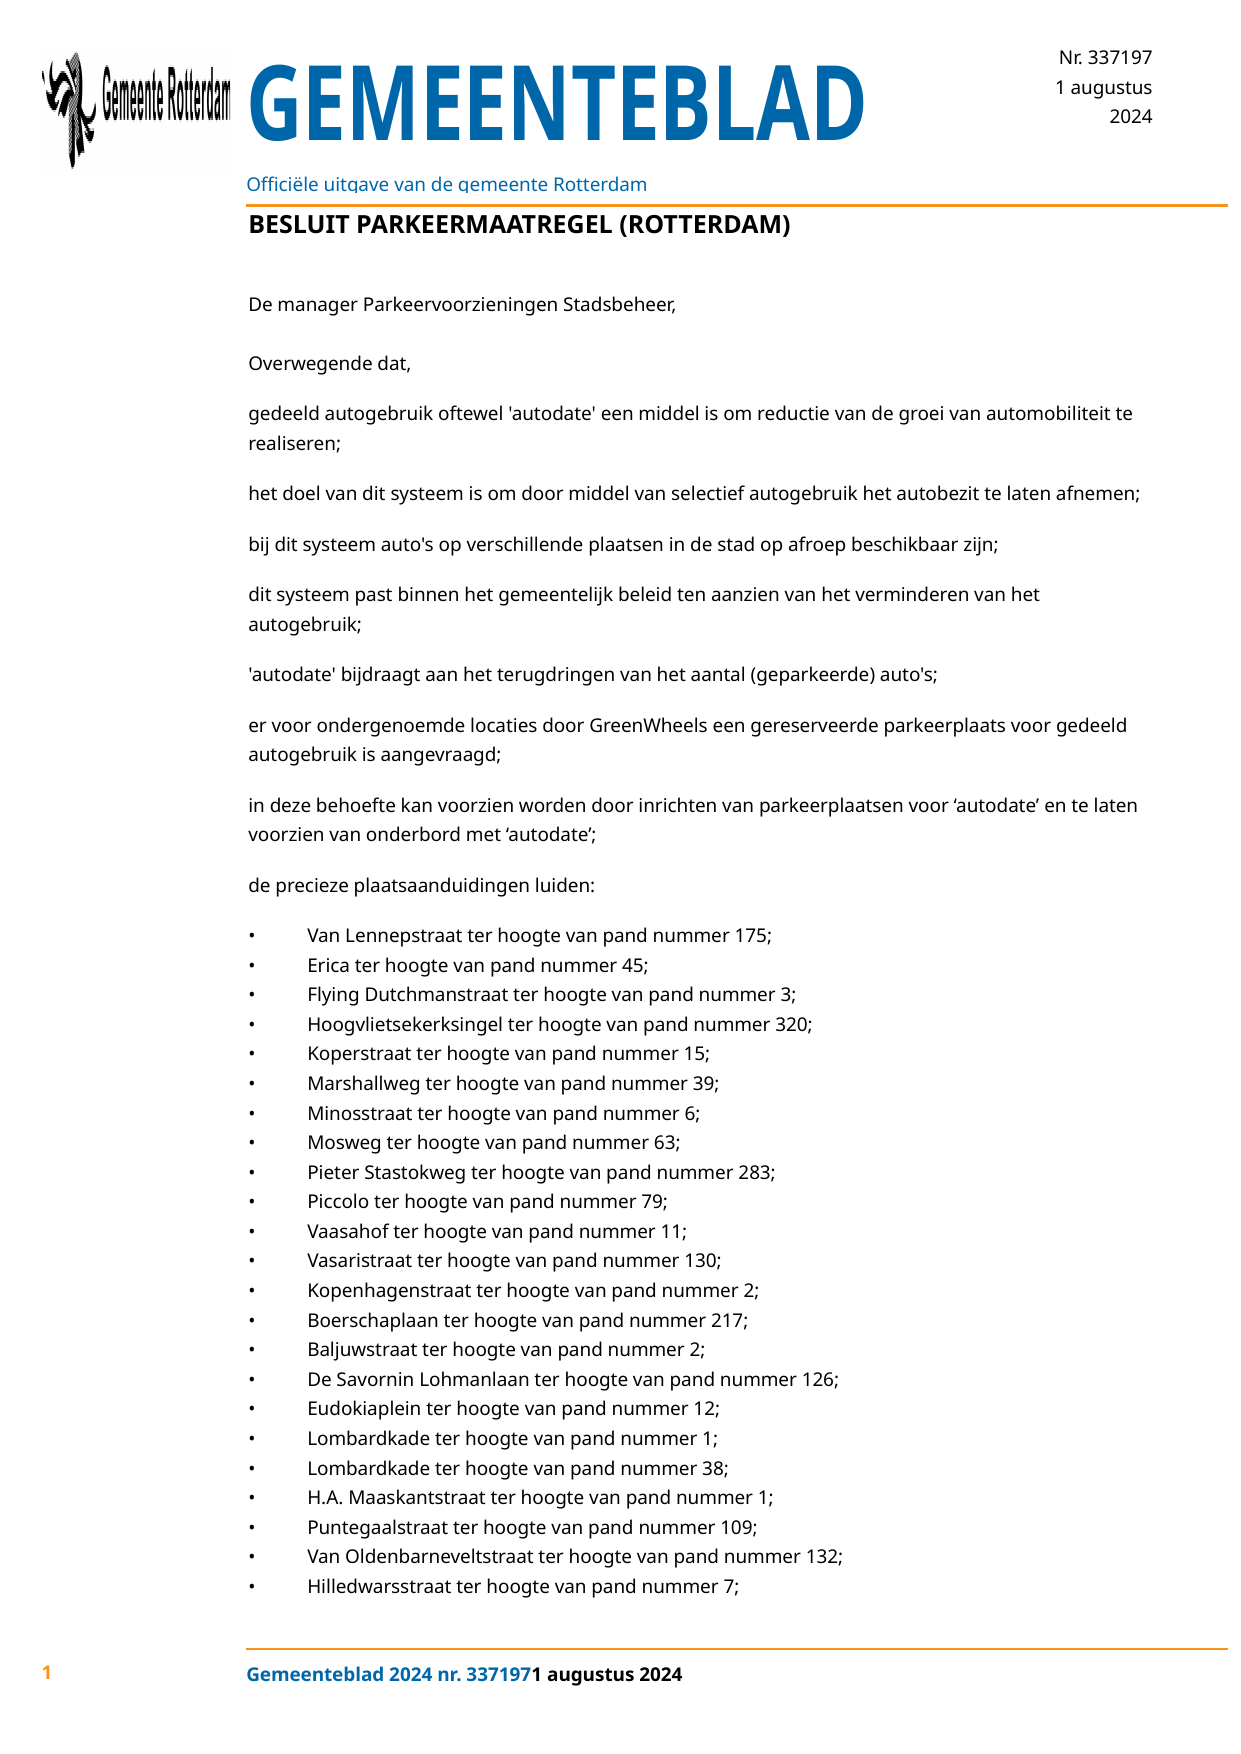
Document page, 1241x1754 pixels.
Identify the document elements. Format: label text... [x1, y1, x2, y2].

text 'autodate' bijdraagt aan het terugdringen van het aantal (geparkeerde) auto's; [248, 661, 1152, 687]
text in deze behoefte kan voorzien worden door inrichten van parkeerplaatsen voor ‘autodate’ en te laten voorzien van onderbord met ‘autodate’; [248, 792, 1152, 847]
text bij dit systeem auto's op verschillende plaatsen in de stad op afroep beschikbaar zijn; [248, 531, 1152, 557]
list Lombardkade ter hoogte van pand nummer 1; [248, 1425, 1152, 1451]
list Minosstraat ter hoogte van pand nummer 6; [248, 1100, 1152, 1126]
text BESLUIT PARKEERMAATREGEL (ROTTERDAM) [248, 207, 1152, 241]
text het doel van dit systeem is om door middel van selectief autogebruik het autobezit te laten afnemen; [248, 481, 1152, 506]
list Flying Dutchmanstraat ter hoogte van pand nummer 3; [248, 981, 1152, 1007]
list Hoogvlietsekerksingel ter hoogte van pand nummer 320; [248, 1011, 1152, 1037]
text de precieze plaatsaanduidingen luiden: [248, 872, 1152, 898]
list Pieter Stastokweg ter hoogte van pand nummer 283; [248, 1159, 1152, 1185]
picture [41, 47, 231, 172]
text gedeeld autogebruik oftewel 'autodate' een middel is om reductie van de groei van automobiliteit te realiseren; [248, 401, 1152, 456]
list Van Lennepstraat ter hoogte van pand nummer 175; [248, 922, 1152, 948]
list Hilledwarsstraat ter hoogte van pand nummer 7; [248, 1573, 1152, 1599]
list Lombardkade ter hoogte van pand nummer 38; [248, 1455, 1152, 1481]
text Overwegende dat, [248, 350, 1152, 376]
list Piccolo ter hoogte van pand nummer 79; [248, 1188, 1152, 1214]
text er voor ondergenoemde locaties door GreenWheels een gereserveerde parkeerplaats voor gedeeld autogebruik is aangevraagd; [248, 712, 1152, 767]
list Van Oldenbarneveltstraat ter hoogte van pand nummer 132; [248, 1543, 1152, 1569]
list Marshallweg ter hoogte van pand nummer 39; [248, 1070, 1152, 1096]
list Puntegaalstraat ter hoogte van pand nummer 109; [248, 1514, 1152, 1540]
list H.A. Maaskantstraat ter hoogte van pand nummer 1; [248, 1484, 1152, 1510]
list Boerschaplaan ter hoogte van pand nummer 217; [248, 1307, 1152, 1333]
list Mosweg ter hoogte van pand nummer 63; [248, 1129, 1152, 1155]
list Eudokiaplein ter hoogte van pand nummer 12; [248, 1396, 1152, 1421]
list Koperstraat ter hoogte van pand nummer 15; [248, 1041, 1152, 1066]
text dit systeem past binnen het gemeentelijk beleid ten aanzien van het verminderen van het autogebruik; [248, 581, 1152, 637]
list Vasaristraat ter hoogte van pand nummer 130; [248, 1248, 1152, 1273]
list Vaasahof ter hoogte van pand nummer 11; [248, 1218, 1152, 1244]
list De Savornin Lohmanlaan ter hoogte van pand nummer 126; [248, 1366, 1152, 1392]
list Kopenhagenstraat ter hoogte van pand nummer 2; [248, 1277, 1152, 1303]
list Baljuwstraat ter hoogte van pand nummer 2; [248, 1336, 1152, 1362]
list Erica ter hoogte van pand nummer 45; [248, 952, 1152, 978]
text De manager Parkeervoorzieningen Stadsbeheer, [248, 291, 1152, 317]
